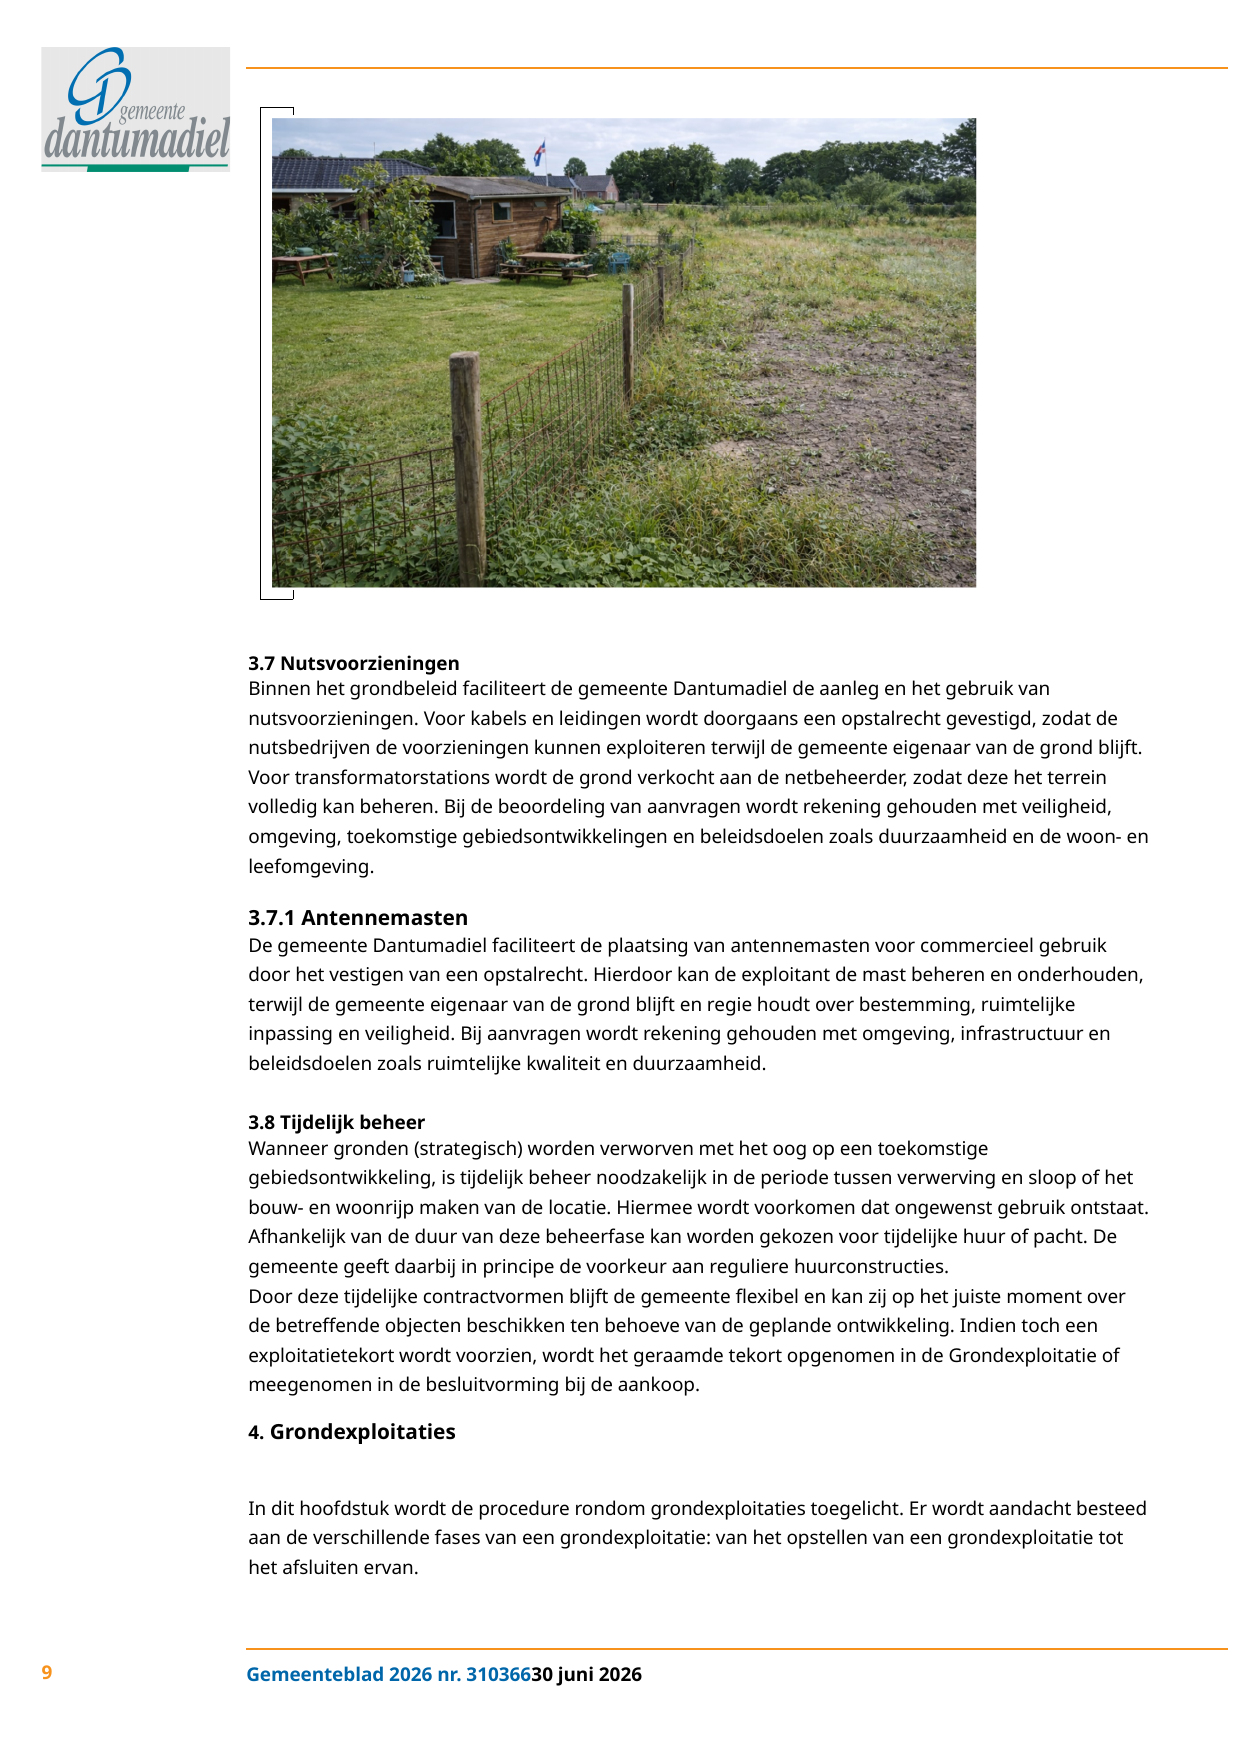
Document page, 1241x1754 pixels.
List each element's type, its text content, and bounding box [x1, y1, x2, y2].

text De gemeente Dantumadiel faciliteert de plaatsing van antennemasten voor commercieel gebruik door het vestigen van een opstalrecht. Hierdoor kan de exploitant de mast beheren en onderhouden, terwijl de gemeente eigenaar van de grond blijft en regie houdt over bestemming, ruimtelijke inpassing en veiligheid. Bij aanvragen wordt rekening gehouden met omgeving, infrastructuur en beleidsdoelen zoals ruimtelijke kwaliteit en duurzaamheid. [248, 932, 1152, 1076]
text 3.7 Nutsvoorzieningen [248, 650, 1152, 675]
text 4. Grondexploitaties [248, 1417, 1152, 1446]
text In dit hoofdstuk wordt de procedure rondom grondexploitaties toegelicht. Er wordt aandacht besteed aan de verschillende fases van een grondexploitatie: van het opstellen van een grondexploitatie tot het afsluiten ervan. [248, 1495, 1152, 1580]
text Wanneer gronden (strategisch) worden verworven met het oog op een toekomstige gebiedsontwikkeling, is tijdelijk beheer noodzakelijk in de periode tussen verwerving en sloop of het bouw- en woonrijp maken van de locatie. Hiermee wordt voorkomen dat ongewenst gebruik ontstaat. Afhankelijk van de duur van deze beheerfase kan worden gekozen voor tijdelijke huur of pacht. De gemeente geeft daarbij in principe de voorkeur aan reguliere huurconstructies. [248, 1135, 1152, 1279]
picture [268, 115, 978, 590]
text 3.8 Tijdelijk beheer [248, 1109, 1152, 1135]
picture [41, 47, 231, 172]
text Voor transformatorstations wordt de grond verkocht aan de netbeheerder, zodat deze het terrein volledig kan beheren. Bij de beoordeling van aanvragen wordt rekening gehouden met veiligheid, omgeving, toekomstige gebiedsontwikkelingen en beleidsdoelen zoals duurzaamheid en de woon- en leefomgeving. [248, 764, 1152, 879]
text 3.7.1 Antennemasten [248, 903, 1152, 932]
text Door deze tijdelijke contractvormen blijft de gemeente flexibel en kan zij op het juiste moment over de betreffende objecten beschikken ten behoeve van de geplande ontwikkeling. Indien toch een exploitatietekort wordt voorzien, wordt het geraamde tekort opgenomen in de Grondexploitatie of meegenomen in de besluitvorming bij de aankoop. [248, 1283, 1152, 1397]
text Binnen het grondbeleid faciliteert de gemeente Dantumadiel de aanleg en het gebruik van nutsvoorzieningen. Voor kabels en leidingen wordt doorgaans een opstalrecht gevestigd, zodat de nutsbedrijven de voorzieningen kunnen exploiteren terwijl de gemeente eigenaar van de grond blijft. [248, 675, 1152, 760]
